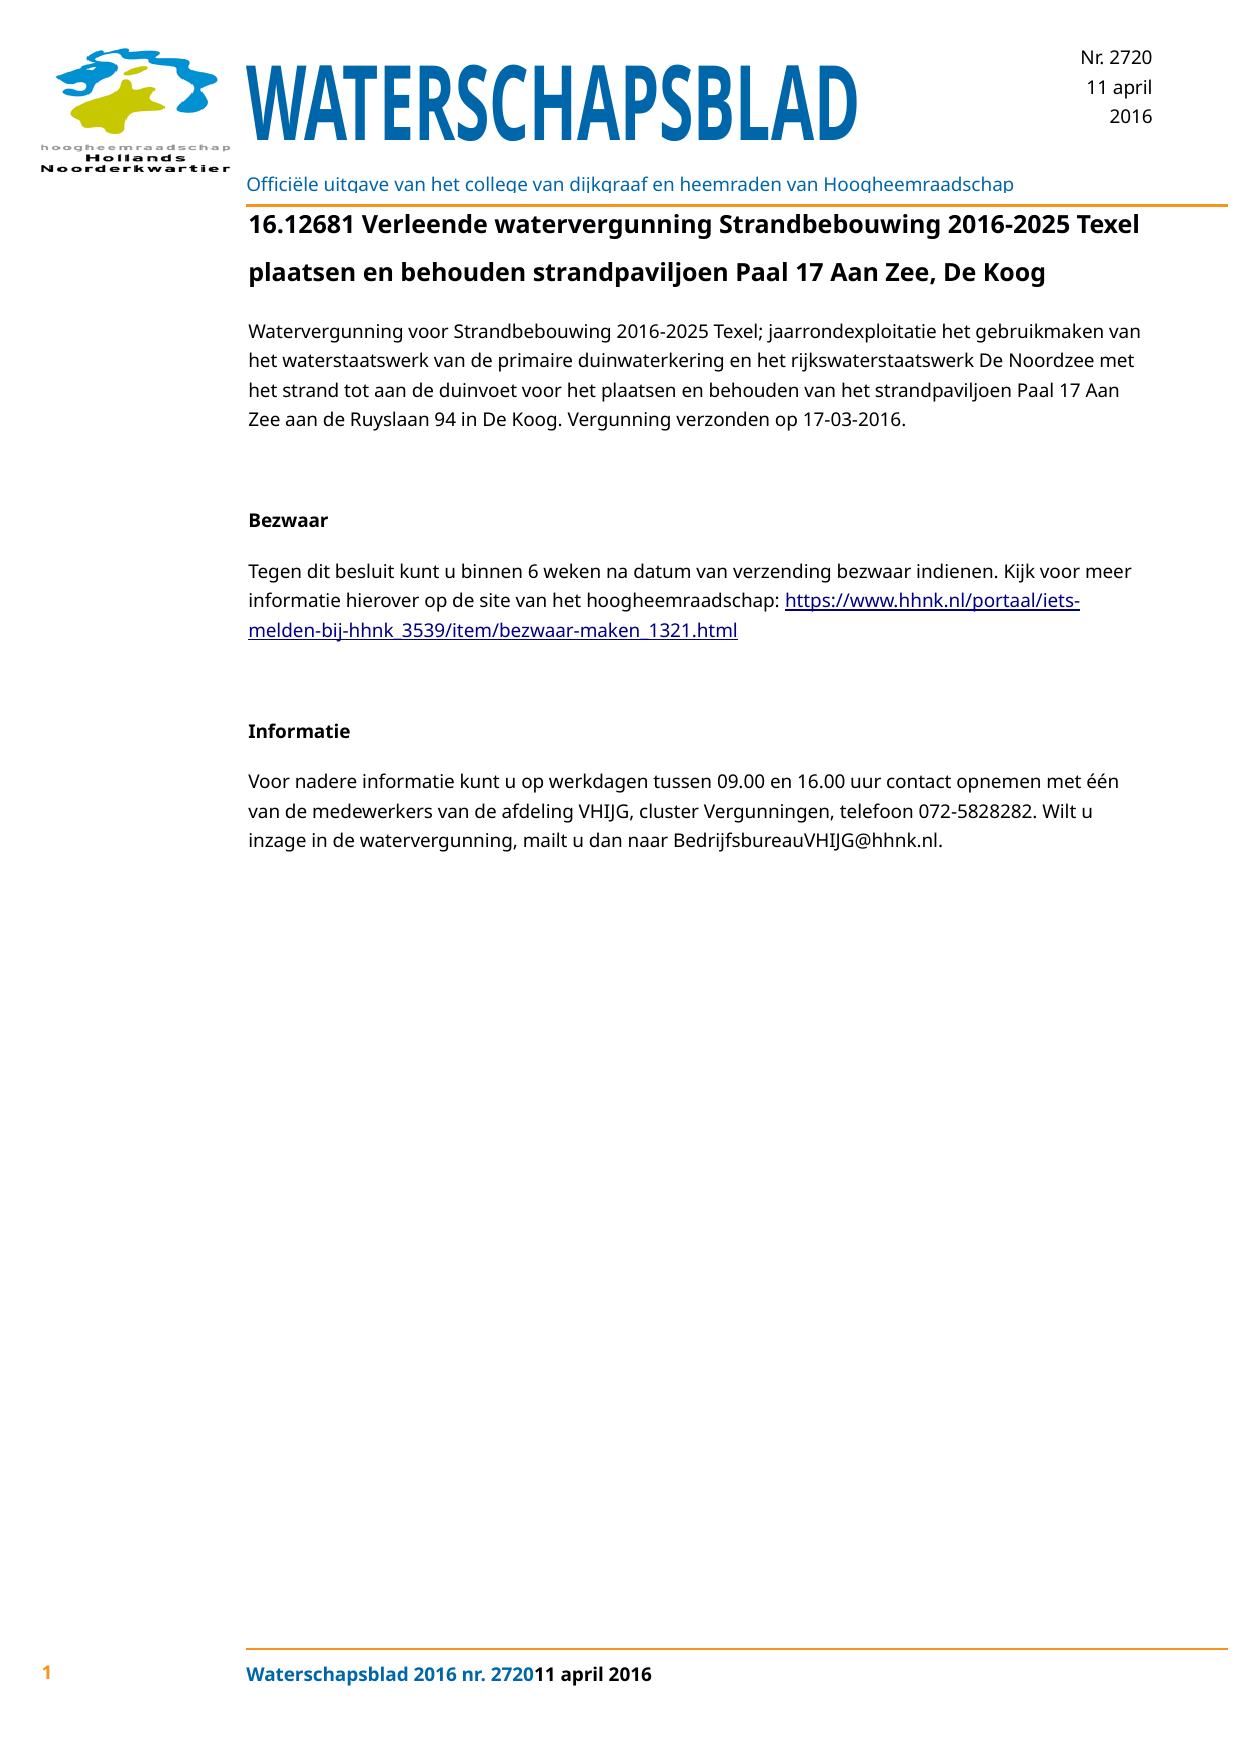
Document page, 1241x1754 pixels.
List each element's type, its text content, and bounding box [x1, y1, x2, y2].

text Voor nadere informatie kunt u op werkdagen tussen 09.00 en 16.00 uur contact opnemen met één van de medewerkers van de afdeling VHIJG, cluster Vergunningen, telefoon 072-5828282. Wilt u inzage in de watervergunning, mailt u dan naar BedrijfsbureauVHIJG@hhnk.nl. [248, 768, 1152, 853]
text Watervergunning voor Strandbebouwing 2016-2025 Texel; jaarrondexploitatie het gebruikmaken van het waterstaatswerk van de primaire duinwaterkering en het rijkswaterstaatswerk De Noordzee met het strand tot aan de duinvoet voor het plaatsen en behouden van het strandpaviljoen Paal 17 Aan Zee aan de Ruyslaan 94 in De Koog. Vergunning verzonden op 17-03-2016. [248, 318, 1152, 432]
text 16.12681 Verleende watervergunning Strandbebouwing 2016-2025 Texel plaatsen en behouden strandpaviljoen Paal 17 Aan Zee, De Koog [248, 207, 1152, 288]
picture [41, 47, 231, 172]
text Informatie [248, 718, 1152, 744]
text Bezwaar [248, 507, 1152, 533]
text Tegen dit besluit kunt u binnen 6 weken na datum van verzending bezwaar indienen. Kijk voor meer informatie hierover op de site van het hoogheemraadschap: https://www.hhnk.nl/portaal/iets-melden-bij-hhnk_3539/item/bezwaar-maken_1321.html [248, 558, 1152, 643]
